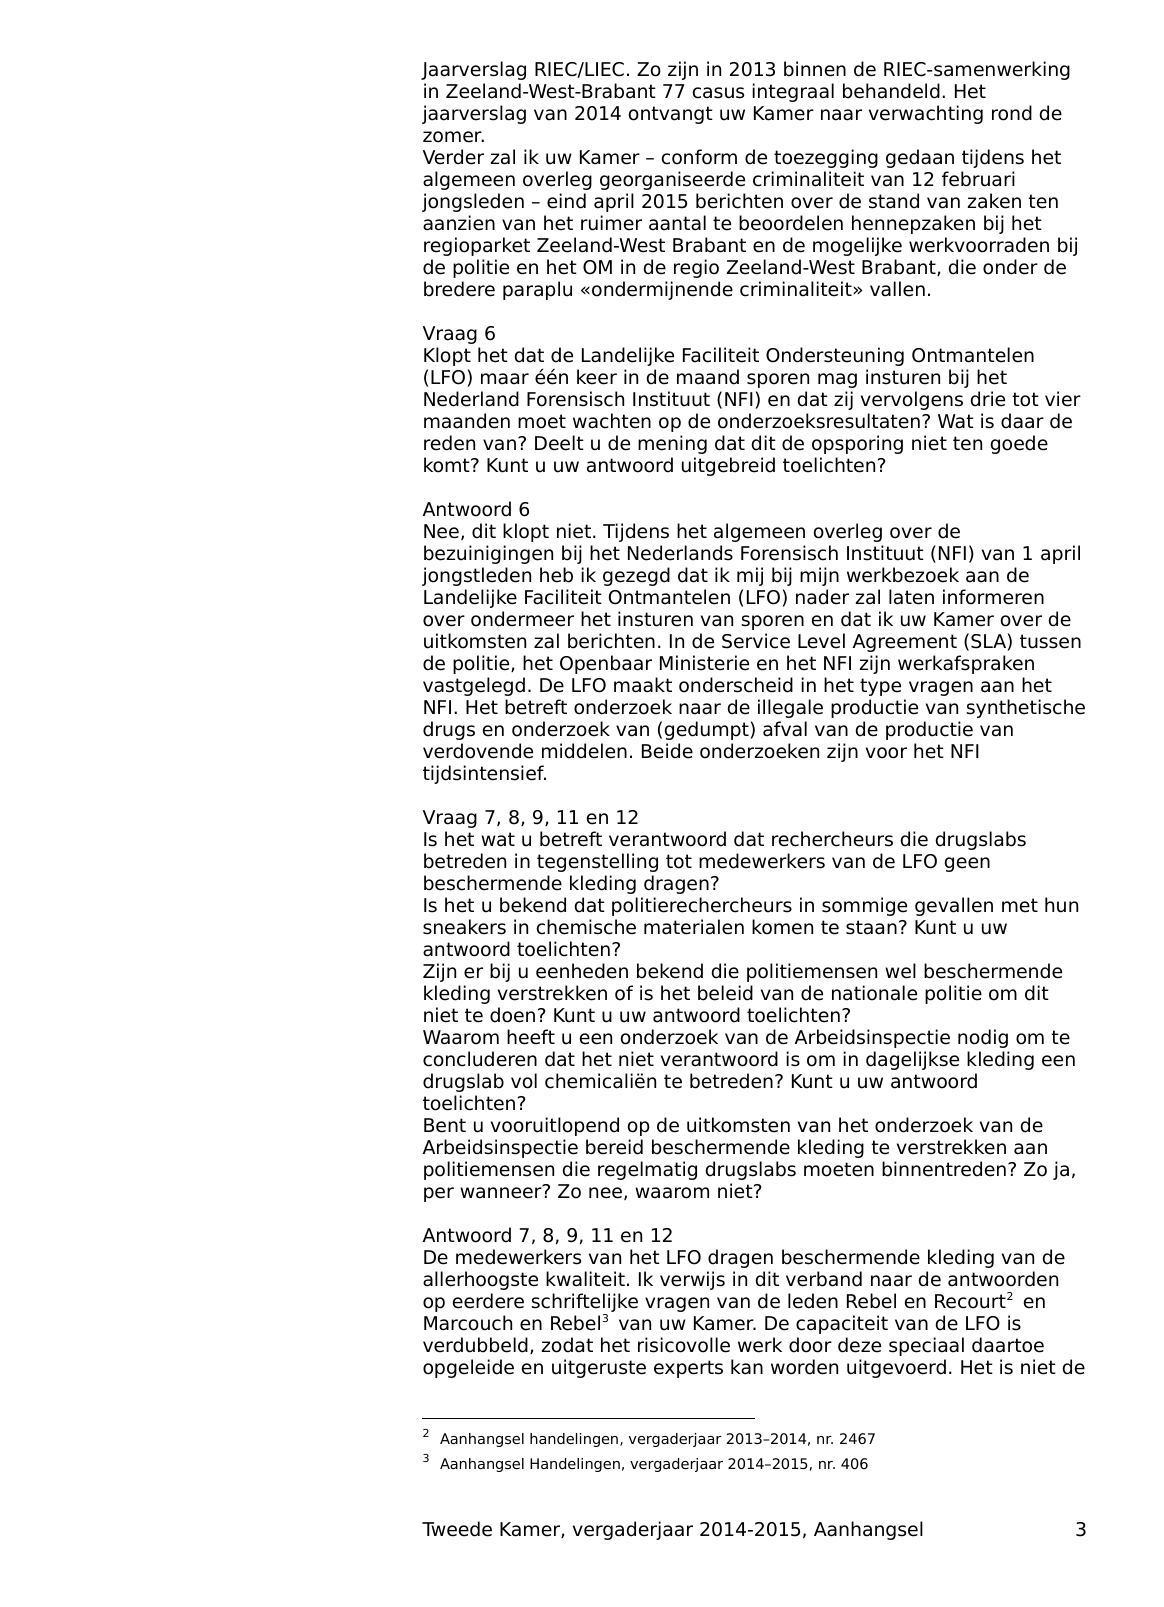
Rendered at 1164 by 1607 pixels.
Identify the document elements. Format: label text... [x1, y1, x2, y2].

text Vraag 6 [422, 323, 1087, 345]
text Waarom heeft u een onderzoek van de Arbeidsinspectie nodig om te concluderen dat het niet verantwoord is om in dagelijkse kleding een drugslab vol chemicaliën te betreden? Kunt u uw antwoord toelichten? [422, 1027, 1087, 1115]
text Verder zal ik uw Kamer – conform de toezegging gedaan tijdens het algemeen overleg georganiseerde criminaliteit van 12 februari jongsleden – eind april 2015 berichten over de stand van zaken ten aanzien van het ruimer aantal te beoordelen hennepzaken bij het regioparket Zeeland-West Brabant en de mogelijke werkvoorraden bij de politie en het OM in de regio Zeeland-West Brabant, die onder de bredere paraplu «ondermijnende criminaliteit» vallen. [422, 147, 1087, 301]
text Is het wat u betreft verantwoord dat rechercheurs die drugslabs betreden in tegenstelling tot medewerkers van de LFO geen beschermende kleding dragen? [422, 829, 1087, 895]
text Vraag 7, 8, 9, 11 en 12 [422, 807, 1087, 829]
text De medewerkers van het LFO dragen beschermende kleding van de allerhoogste kwaliteit. Ik verwijs in dit verband naar de antwoorden op eerdere schriftelijke vragen van de leden Rebel en Recourt en Marcouch en Rebel van uw Kamer. De capaciteit van de LFO is verdubbeld, zodat het risicovolle werk door deze speciaal daartoe opgeleide en uitgeruste experts kan worden uitgevoerd. Het is niet de [422, 1247, 1087, 1379]
text Aanhangsel Handelingen, vergaderjaar 2014–2015, nr. 406 [422, 1452, 1087, 1474]
text Jaarverslag RIEC/LIEC. Zo zijn in 2013 binnen de RIEC-samenwerking in Zeeland-West-Brabant 77 casus integraal behandeld. Het jaarverslag van 2014 ontvangt uw Kamer naar verwachting rond de zomer. [422, 59, 1087, 147]
text Bent u vooruitlopend op de uitkomsten van het onderzoek van de Arbeidsinspectie bereid beschermende kleding te verstrekken aan politiemensen die regelmatig drugslabs moeten binnentreden? Zo ja, per wanneer? Zo nee, waarom niet? [422, 1115, 1087, 1203]
text Antwoord 7, 8, 9, 11 en 12 [422, 1225, 1087, 1247]
text Aanhangsel handelingen, vergaderjaar 2013–2014, nr. 2467 [422, 1427, 1087, 1449]
text Nee, dit klopt niet. Tijdens het algemeen overleg over de bezuinigingen bij het Nederlands Forensisch Instituut (NFI) van 1 april jongstleden heb ik gezegd dat ik mij bij mijn werkbezoek aan de Landelijke Faciliteit Ontmantelen (LFO) nader zal laten informeren over ondermeer het insturen van sporen en dat ik uw Kamer over de uitkomsten zal berichten. In de Service Level Agreement (SLA) tussen de politie, het Openbaar Ministerie en het NFI zijn werkafspraken vastgelegd. De LFO maakt onderscheid in het type vragen aan het NFI. Het betreft onderzoek naar de illegale productie van synthetische drugs en onderzoek van (gedumpt) afval van de productie van verdovende middelen. Beide onderzoeken zijn voor het NFI tijdsintensief. [422, 521, 1087, 785]
text Zijn er bij u eenheden bekend die politiemensen wel beschermende kleding verstrekken of is het beleid van de nationale politie om dit niet te doen? Kunt u uw antwoord toelichten? [422, 961, 1087, 1027]
text Klopt het dat de Landelijke Faciliteit Ondersteuning Ontmantelen (LFO) maar één keer in de maand sporen mag insturen bij het Nederland Forensisch Instituut (NFI) en dat zij vervolgens drie tot vier maanden moet wachten op de onderzoeksresultaten? Wat is daar de reden van? Deelt u de mening dat dit de opsporing niet ten goede komt? Kunt u uw antwoord uitgebreid toelichten? [422, 345, 1087, 477]
text Is het u bekend dat politierechercheurs in sommige gevallen met hun sneakers in chemische materialen komen te staan? Kunt u uw antwoord toelichten? [422, 895, 1087, 961]
text Antwoord 6 [422, 499, 1087, 521]
